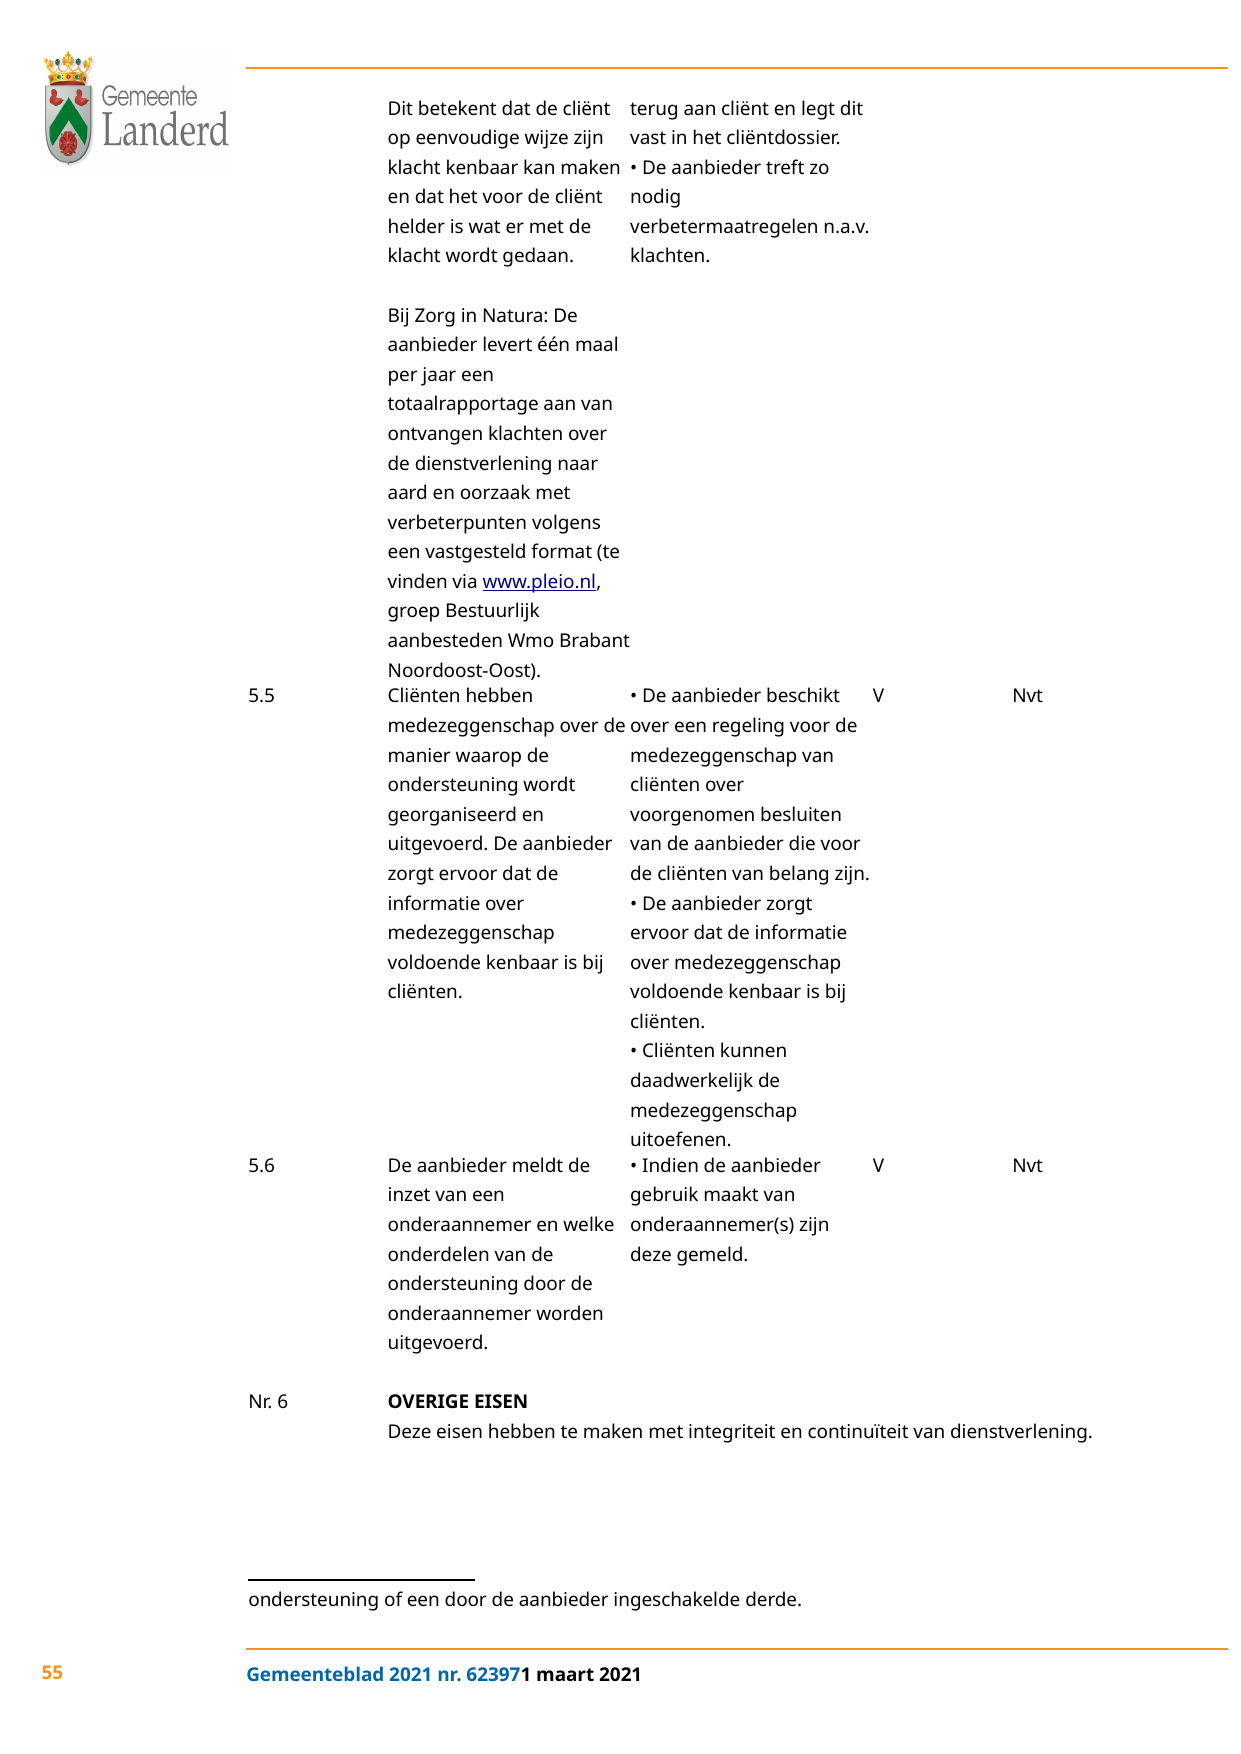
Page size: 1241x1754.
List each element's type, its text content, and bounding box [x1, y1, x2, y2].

table_header OVERIGE EISEN Deze eisen hebben te maken met integriteit en continuïteit van dienstverlening. [388, 1388, 1152, 1443]
table_cell Nvt [1012, 683, 1152, 1152]
table_cell • De aanbieder beschikt over een regeling voor de medezeggenschap van cliënten over voorgenomen besluiten van de aanbieder die voor de cliënten van belang zijn. • De aanbieder zorgt ervoor dat de informatie over medezeggenschap voldoende kenbaar is bij cliënten. • Cliënten kunnen daadwerkelijk de medezeggenschap uitoefenen. [630, 683, 873, 1152]
table_cell V [873, 683, 1012, 1152]
table_cell [248, 95, 387, 683]
table_cell terug aan cliënt en legt dit vast in het cliëntdossier. • De aanbieder treft zo nodig verbetermaatregelen n.a.v. klachten. [630, 95, 873, 683]
picture [41, 47, 231, 172]
table_cell • Indien de aanbieder gebruik maakt van onderaannemer(s) zijn deze gemeld. [630, 1152, 873, 1355]
table_cell [873, 95, 1012, 683]
table_cell [1012, 95, 1152, 683]
table_cell Dit betekent dat de cliënt op eenvoudige wijze zijn klacht kenbaar kan maken en dat het voor de cliënt helder is wat er met de klacht wordt gedaan. Bij Zorg in Natura: De aanbieder levert één maal per jaar een totaalrapportage aan van ontvangen klachten over de dienstverlening naar aard en oorzaak met verbeterpunten volgens een vastgesteld format (te vinden via www.pleio.nl, groep Bestuurlijk aanbesteden Wmo Brabant Noordoost-Oost). [388, 95, 630, 683]
table_cell De aanbieder meldt de inzet van een onderaannemer en welke onderdelen van de ondersteuning door de onderaannemer worden uitgevoerd. [388, 1152, 630, 1355]
table_cell V [873, 1152, 1012, 1355]
table_header Nr. 6 [248, 1388, 387, 1443]
table_cell Nvt [1012, 1152, 1152, 1355]
table_cell Cliënten hebben medezeggenschap over de manier waarop de ondersteuning wordt georganiseerd en uitgevoerd. De aanbieder zorgt ervoor dat de informatie over medezeggenschap voldoende kenbaar is bij cliënten. [388, 683, 630, 1152]
table_cell 5.5 [248, 683, 387, 1152]
table_cell 5.6 [248, 1152, 387, 1355]
